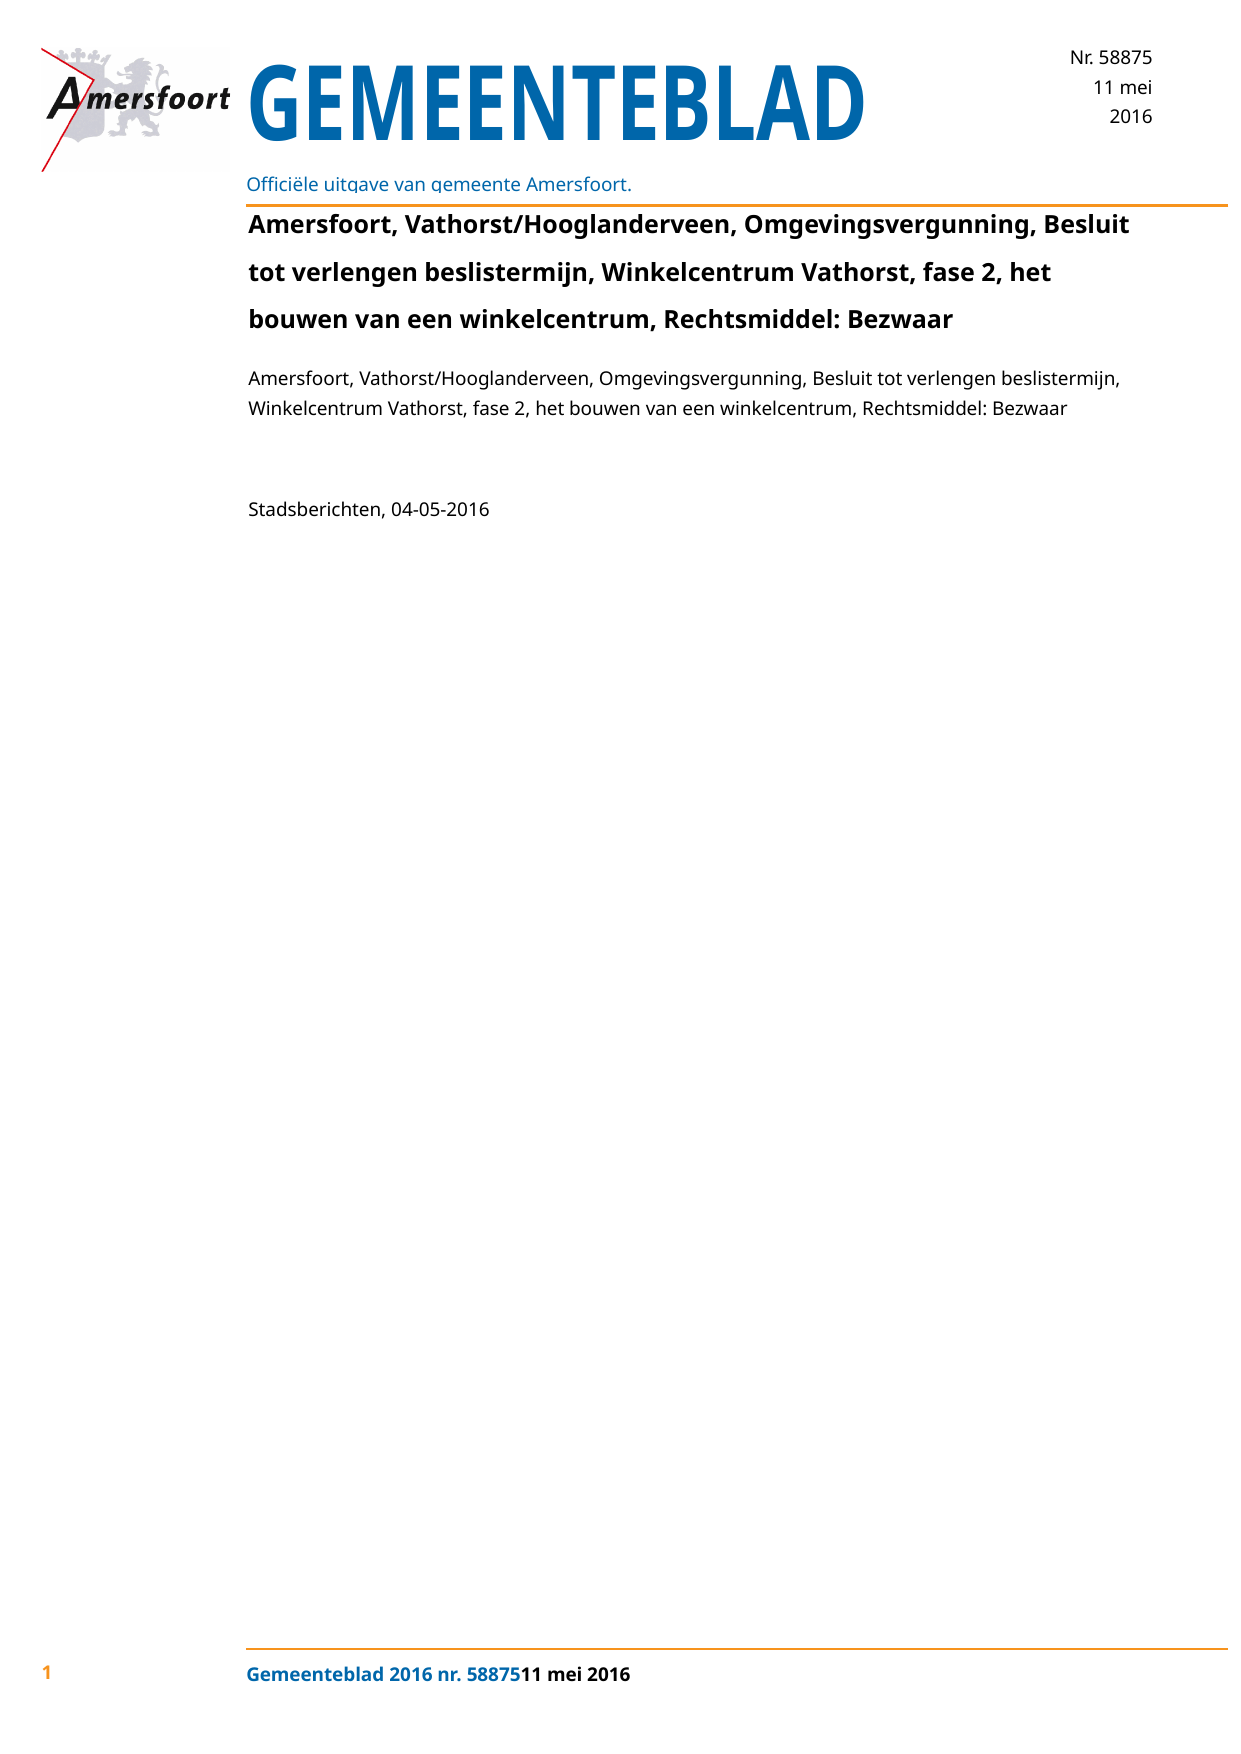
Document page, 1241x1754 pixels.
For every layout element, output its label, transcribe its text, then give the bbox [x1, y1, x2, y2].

text Stadsberichten, 04-05-2016 [248, 496, 1152, 522]
picture [41, 47, 231, 172]
text Amersfoort, Vathorst/Hooglanderveen, Omgevingsvergunning, Besluit tot verlengen beslistermijn, Winkelcentrum Vathorst, fase 2, het bouwen van een winkelcentrum, Rechtsmiddel: Bezwaar [248, 366, 1152, 421]
text Amersfoort, Vathorst/Hooglanderveen, Omgevingsvergunning, Besluit tot verlengen beslistermijn, Winkelcentrum Vathorst, fase 2, het bouwen van een winkelcentrum, Rechtsmiddel: Bezwaar [248, 207, 1152, 336]
